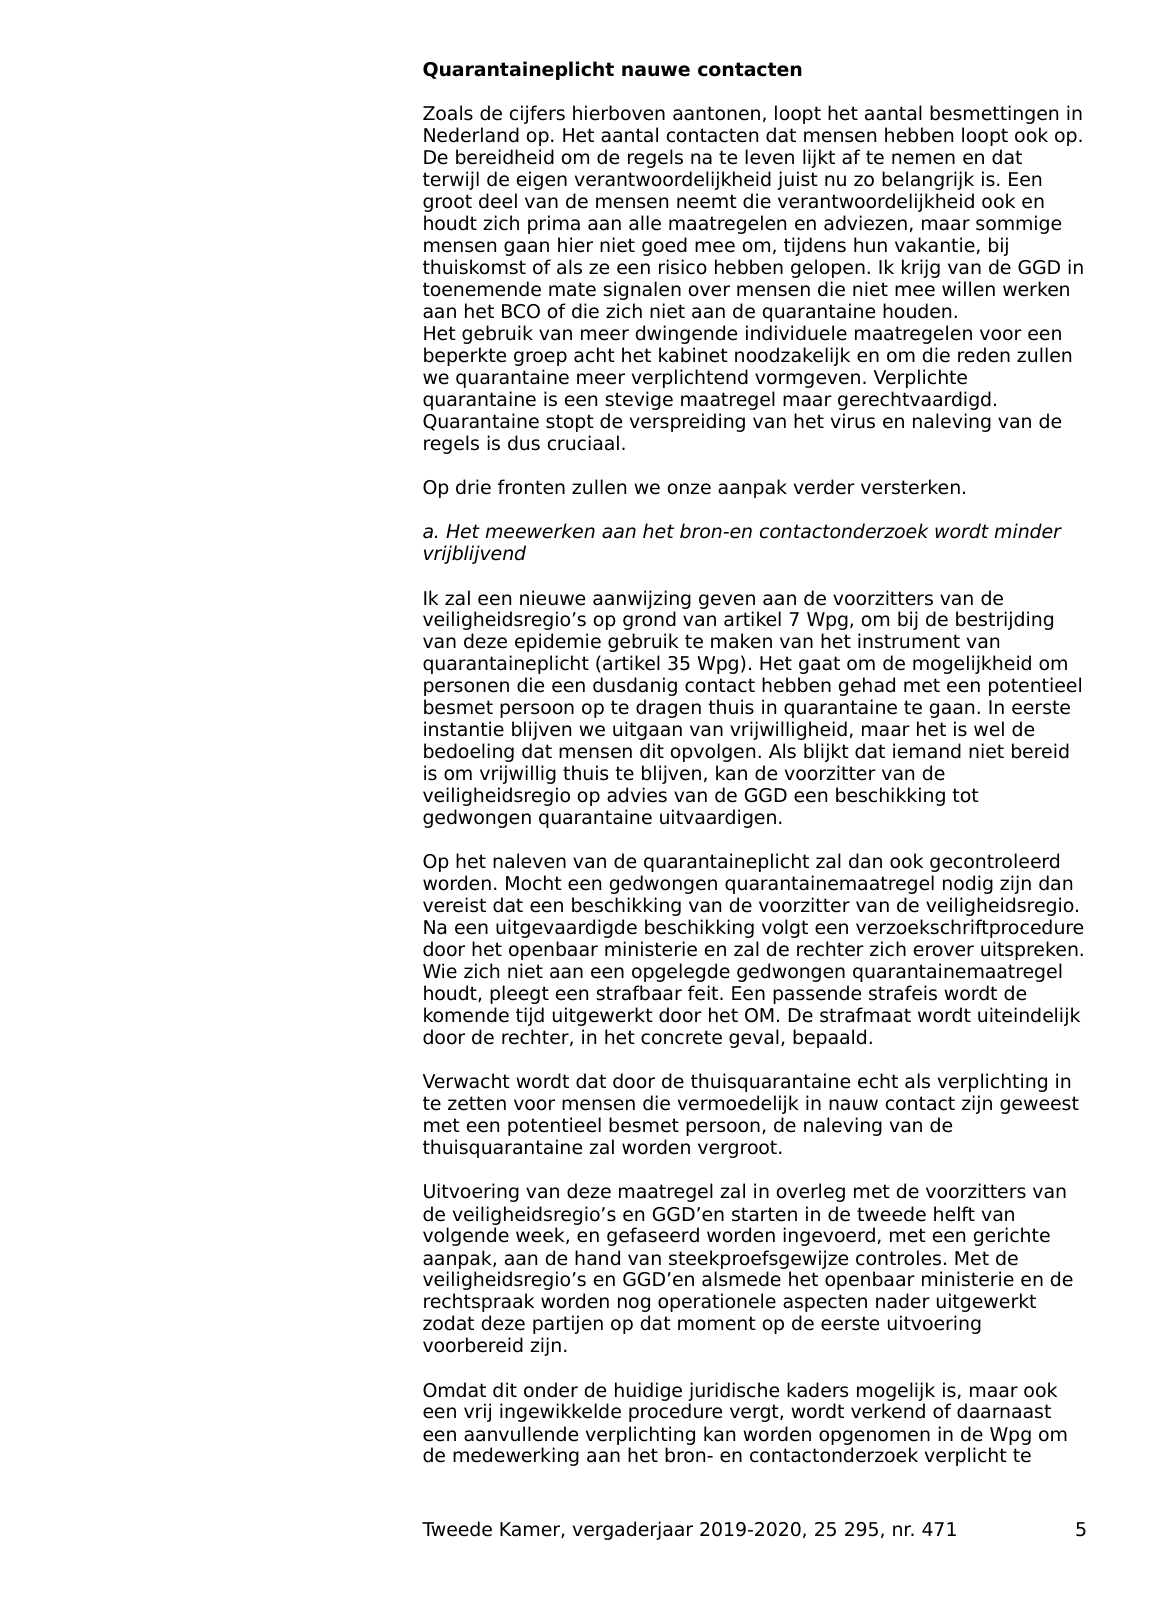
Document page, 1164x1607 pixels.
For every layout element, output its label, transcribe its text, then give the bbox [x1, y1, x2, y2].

text Ik zal een nieuwe aanwijzing geven aan de voorzitters van de veiligheidsregio’s op grond van artikel 7 Wpg, om bij de bestrijding van deze epidemie gebruik te maken van het instrument van quarantaineplicht (artikel 35 Wpg). Het gaat om de mogelijkheid om personen die een dusdanig contact hebben gehad met een potentieel besmet persoon op te dragen thuis in quarantaine te gaan. In eerste instantie blijven we uitgaan van vrijwilligheid, maar het is wel de bedoeling dat mensen dit opvolgen. Als blijkt dat iemand niet bereid is om vrijwillig thuis te blijven, kan de voorzitter van de veiligheidsregio op advies van de GGD een beschikking tot gedwongen quarantaine uitvaardigen. [422, 587, 1087, 829]
text Uitvoering van deze maatregel zal in overleg met de voorzitters van de veiligheidsregio’s en GGD’en starten in de tweede helft van volgende week, en gefaseerd worden ingevoerd, met een gerichte aanpak, aan de hand van steekproefsgewijze controles. Met de veiligheidsregio’s en GGD’en alsmede het openbaar ministerie en de rechtspraak worden nog operationele aspecten nader uitgewerkt zodat deze partijen op dat moment op de eerste uitvoering voorbereid zijn. [422, 1181, 1087, 1357]
text Op het naleven van de quarantaineplicht zal dan ook gecontroleerd worden. Mocht een gedwongen quarantainemaatregel nodig zijn dan vereist dat een beschikking van de voorzitter van de veiligheidsregio. Na een uitgevaardigde beschikking volgt een verzoekschriftprocedure door het openbaar ministerie en zal de rechter zich erover uitspreken. Wie zich niet aan een opgelegde gedwongen quarantainemaatregel houdt, pleegt een strafbaar feit. Een passende strafeis wordt de komende tijd uitgewerkt door het OM. De strafmaat wordt uiteindelijk door de rechter, in het concrete geval, bepaald. [422, 851, 1087, 1049]
subtitle Quarantaineplicht nauwe contacten [422, 59, 1087, 81]
text Het gebruik van meer dwingende individuele maatregelen voor een beperkte groep acht het kabinet noodzakelijk en om die reden zullen we quarantaine meer verplichtend vormgeven. Verplichte quarantaine is een stevige maatregel maar gerechtvaardigd. Quarantaine stopt de verspreiding van het virus en naleving van de regels is dus cruciaal. [422, 323, 1087, 455]
text Verwacht wordt dat door de thuisquarantaine echt als verplichting in te zetten voor mensen die vermoedelijk in nauw contact zijn geweest met een potentieel besmet persoon, de naleving van de thuisquarantaine zal worden vergroot. [422, 1071, 1087, 1159]
text Op drie fronten zullen we onze aanpak verder versterken. [422, 477, 1087, 499]
text Zoals de cijfers hierboven aantonen, loopt het aantal besmettingen in Nederland op. Het aantal contacten dat mensen hebben loopt ook op. De bereidheid om de regels na te leven lijkt af te nemen en dat terwijl de eigen verantwoordelijkheid juist nu zo belangrijk is. Een groot deel van de mensen neemt die verantwoordelijkheid ook en houdt zich prima aan alle maatregelen en adviezen, maar sommige mensen gaan hier niet goed mee om, tijdens hun vakantie, bij thuiskomst of als ze een risico hebben gelopen. Ik krijg van de GGD in toenemende mate signalen over mensen die niet mee willen werken aan het BCO of die zich niet aan de quarantaine houden. [422, 103, 1087, 323]
text Omdat dit onder de huidige juridische kaders mogelijk is, maar ook een vrij ingewikkelde procedure vergt, wordt verkend of daarnaast een aanvullende verplichting kan worden opgenomen in de Wpg om de medewerking aan het bron- en contactonderzoek verplicht te [422, 1379, 1087, 1467]
subtitle a. Het meewerken aan het bron-en contactonderzoek wordt minder vrijblijvend [422, 521, 1087, 565]
